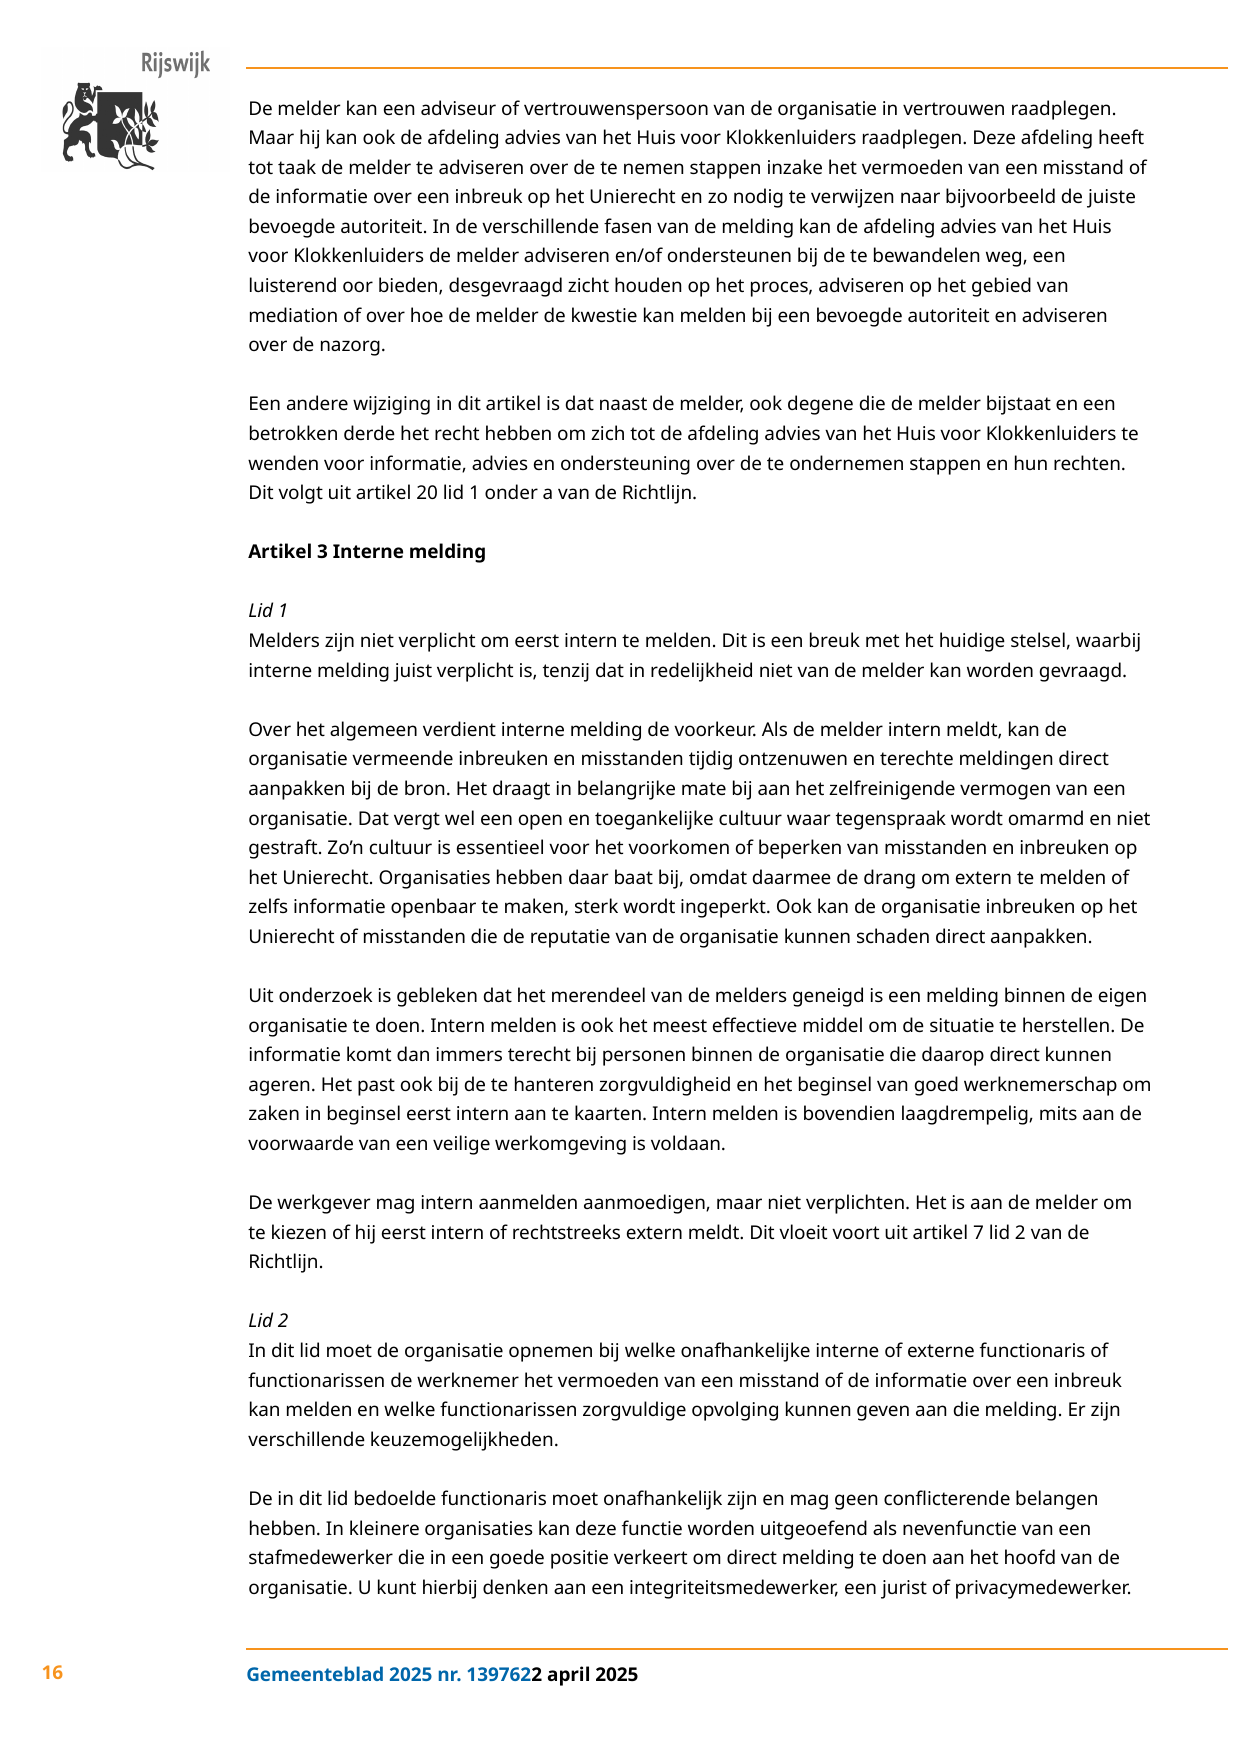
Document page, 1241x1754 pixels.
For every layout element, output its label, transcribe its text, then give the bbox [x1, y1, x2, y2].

text In dit lid moet de organisatie opnemen bij welke onafhankelijke interne of externe functionaris of functionarissen de werknemer het vermoeden van een misstand of de informatie over een inbreuk kan melden en welke functionarissen zorgvuldige opvolging kunnen geven aan die melding. Er zijn verschillende keuzemogelijkheden. [248, 1337, 1152, 1452]
text Melders zijn niet verplicht om eerst intern te melden. Dit is een breuk met het huidige stelsel, waarbij interne melding juist verplicht is, tenzij dat in redelijkheid niet van de melder kan worden gevraagd. [248, 627, 1152, 683]
text Over het algemeen verdient interne melding de voorkeur. Als de melder intern meldt, kan de organisatie vermeende inbreuken en misstanden tijdig ontzenuwen en terechte meldingen direct aanpakken bij de bron. Het draagt in belangrijke mate bij aan het zelfreinigende vermogen van een organisatie. Dat vergt wel een open en toegankelijke cultuur waar tegenspraak wordt omarmd en niet gestraft. Zo’n cultuur is essentieel voor het voorkomen of beperken van misstanden en inbreuken op het Unierecht. Organisaties hebben daar baat bij, omdat daarmee de drang om extern te melden of zelfs informatie openbaar te maken, sterk wordt ingeperkt. Ook kan de organisatie inbreuken op het Unierecht of misstanden die de reputatie van de organisatie kunnen schaden direct aanpakken. [248, 716, 1152, 949]
text Lid 1 [248, 598, 1152, 623]
picture [41, 47, 231, 172]
text De in dit lid bedoelde functionaris moet onafhankelijk zijn en mag geen conflicterende belangen hebben. In kleinere organisaties kan deze functie worden uitgeoefend als nevenfunctie van een stafmedewerker die in een goede positie verkeert om direct melding te doen aan het hoofd van de organisatie. U kunt hierbij denken aan een integriteitsmedewerker, een jurist of privacymedewerker. [248, 1485, 1152, 1600]
text Lid 2 [248, 1308, 1152, 1333]
text De melder kan een adviseur of vertrouwenspersoon van de organisatie in vertrouwen raadplegen. Maar hij kan ook de afdeling advies van het Huis voor Klokkenluiders raadplegen. Deze afdeling heeft tot taak de melder te adviseren over de te nemen stappen inzake het vermoeden van een misstand of de informatie over een inbreuk op het Unierecht en zo nodig te verwijzen naar bijvoorbeeld de juiste bevoegde autoriteit. In de verschillende fasen van de melding kan de afdeling advies van het Huis voor Klokkenluiders de melder adviseren en/of ondersteunen bij de te bewandelen weg, een luisterend oor bieden, desgevraagd zicht houden op het proces, adviseren op het gebied van mediation of over hoe de melder de kwestie kan melden bij een bevoegde autoriteit en adviseren over de nazorg. [248, 95, 1152, 357]
text Een andere wijziging in dit artikel is dat naast de melder, ook degene die de melder bijstaat en een betrokken derde het recht hebben om zich tot de afdeling advies van het Huis voor Klokkenluiders te wenden voor informatie, advies en ondersteuning over de te ondernemen stappen en hun rechten. Dit volgt uit artikel 20 lid 1 onder a van de Richtlijn. [248, 391, 1152, 505]
text De werkgever mag intern aanmelden aanmoedigen, maar niet verplichten. Het is aan de melder om te kiezen of hij eerst intern of rechtstreeks extern meldt. Dit vloeit voort uit artikel 7 lid 2 van de Richtlijn. [248, 1189, 1152, 1274]
text Artikel 3 Interne melding [248, 538, 1152, 564]
text Uit onderzoek is gebleken dat het merendeel van de melders geneigd is een melding binnen de eigen organisatie te doen. Intern melden is ook het meest effectieve middel om de situatie te herstellen. De informatie komt dan immers terecht bij personen binnen de organisatie die daarop direct kunnen ageren. Het past ook bij de te hanteren zorgvuldigheid en het beginsel van goed werknemerschap om zaken in beginsel eerst intern aan te kaarten. Intern melden is bovendien laagdrempelig, mits aan de voorwaarde van een veilige werkomgeving is voldaan. [248, 982, 1152, 1156]
